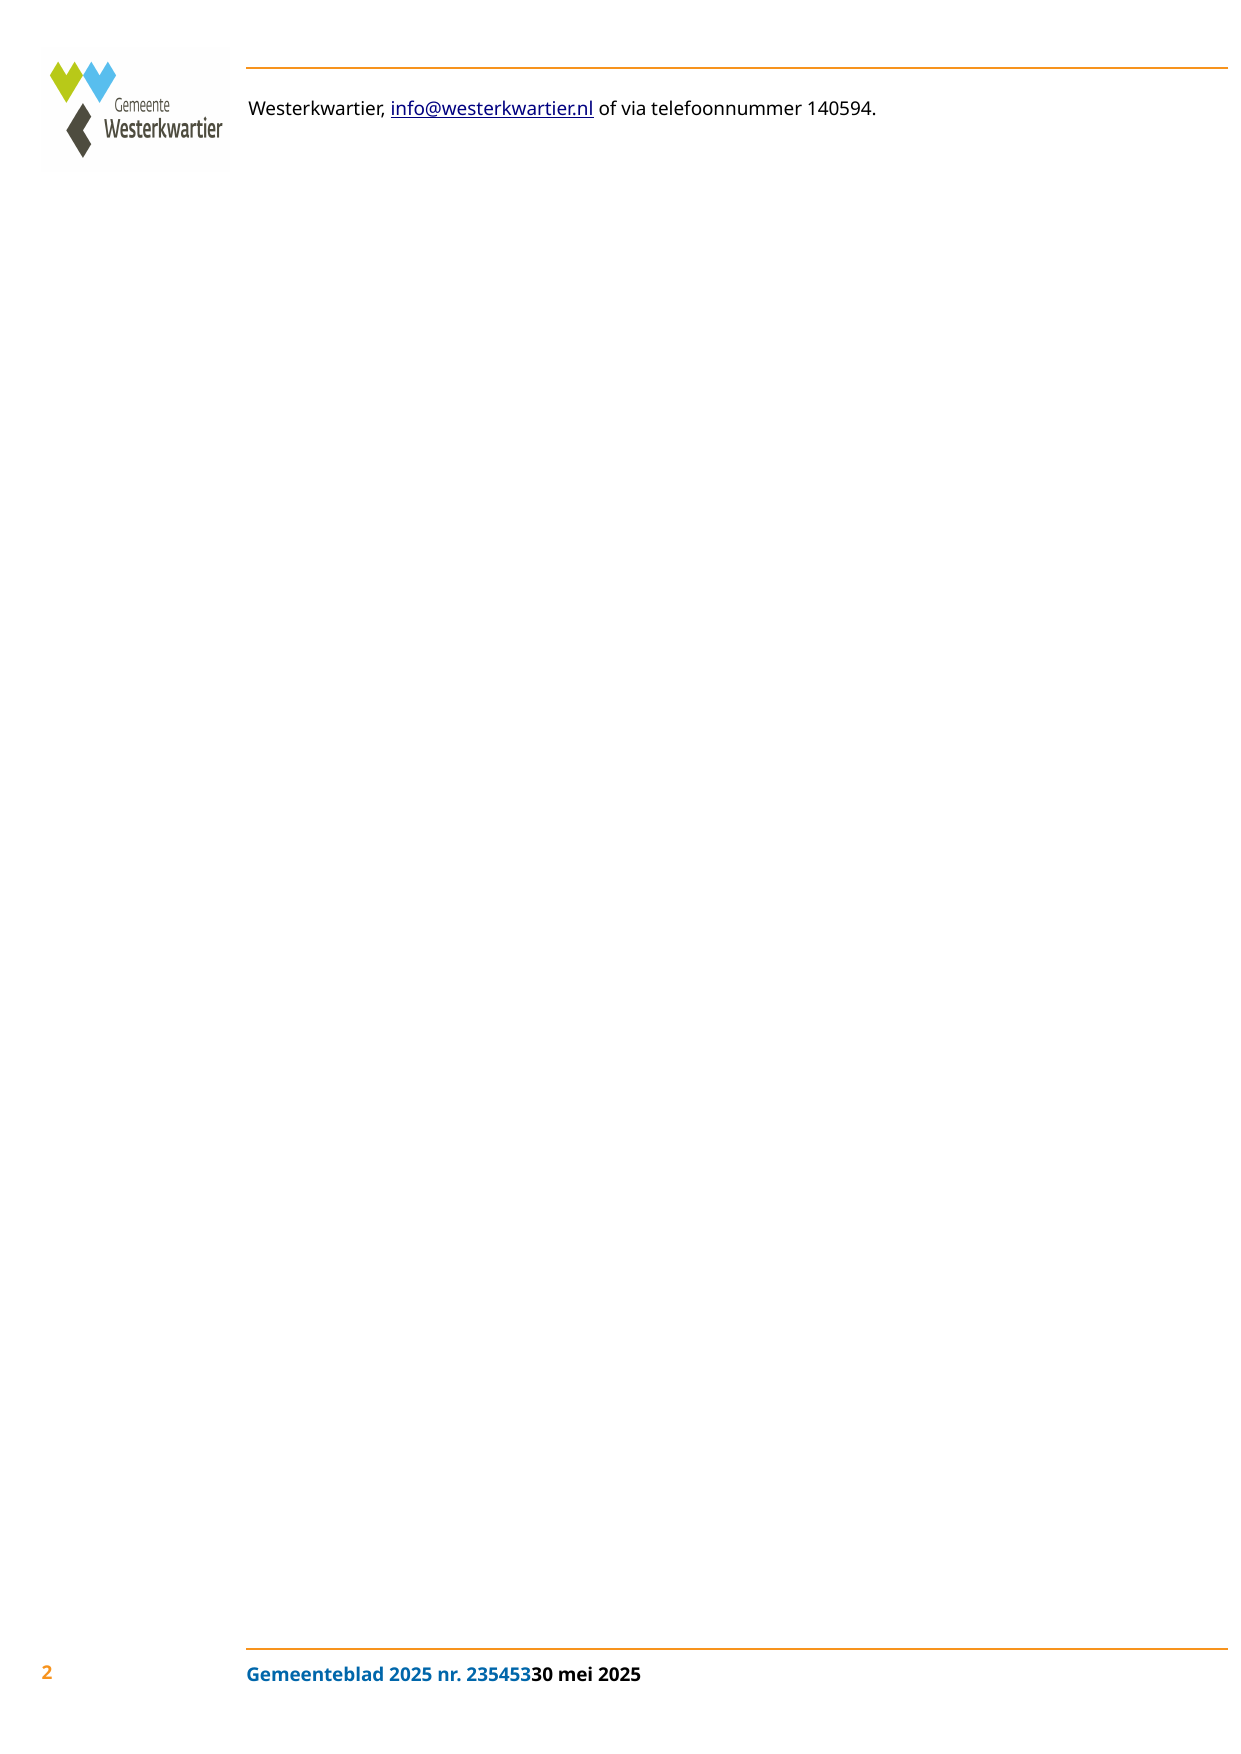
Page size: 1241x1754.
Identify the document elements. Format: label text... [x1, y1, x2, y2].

text Westerkwartier, info@westerkwartier.nl of via telefoonnummer 140594. [248, 95, 1152, 121]
picture [41, 47, 231, 172]
